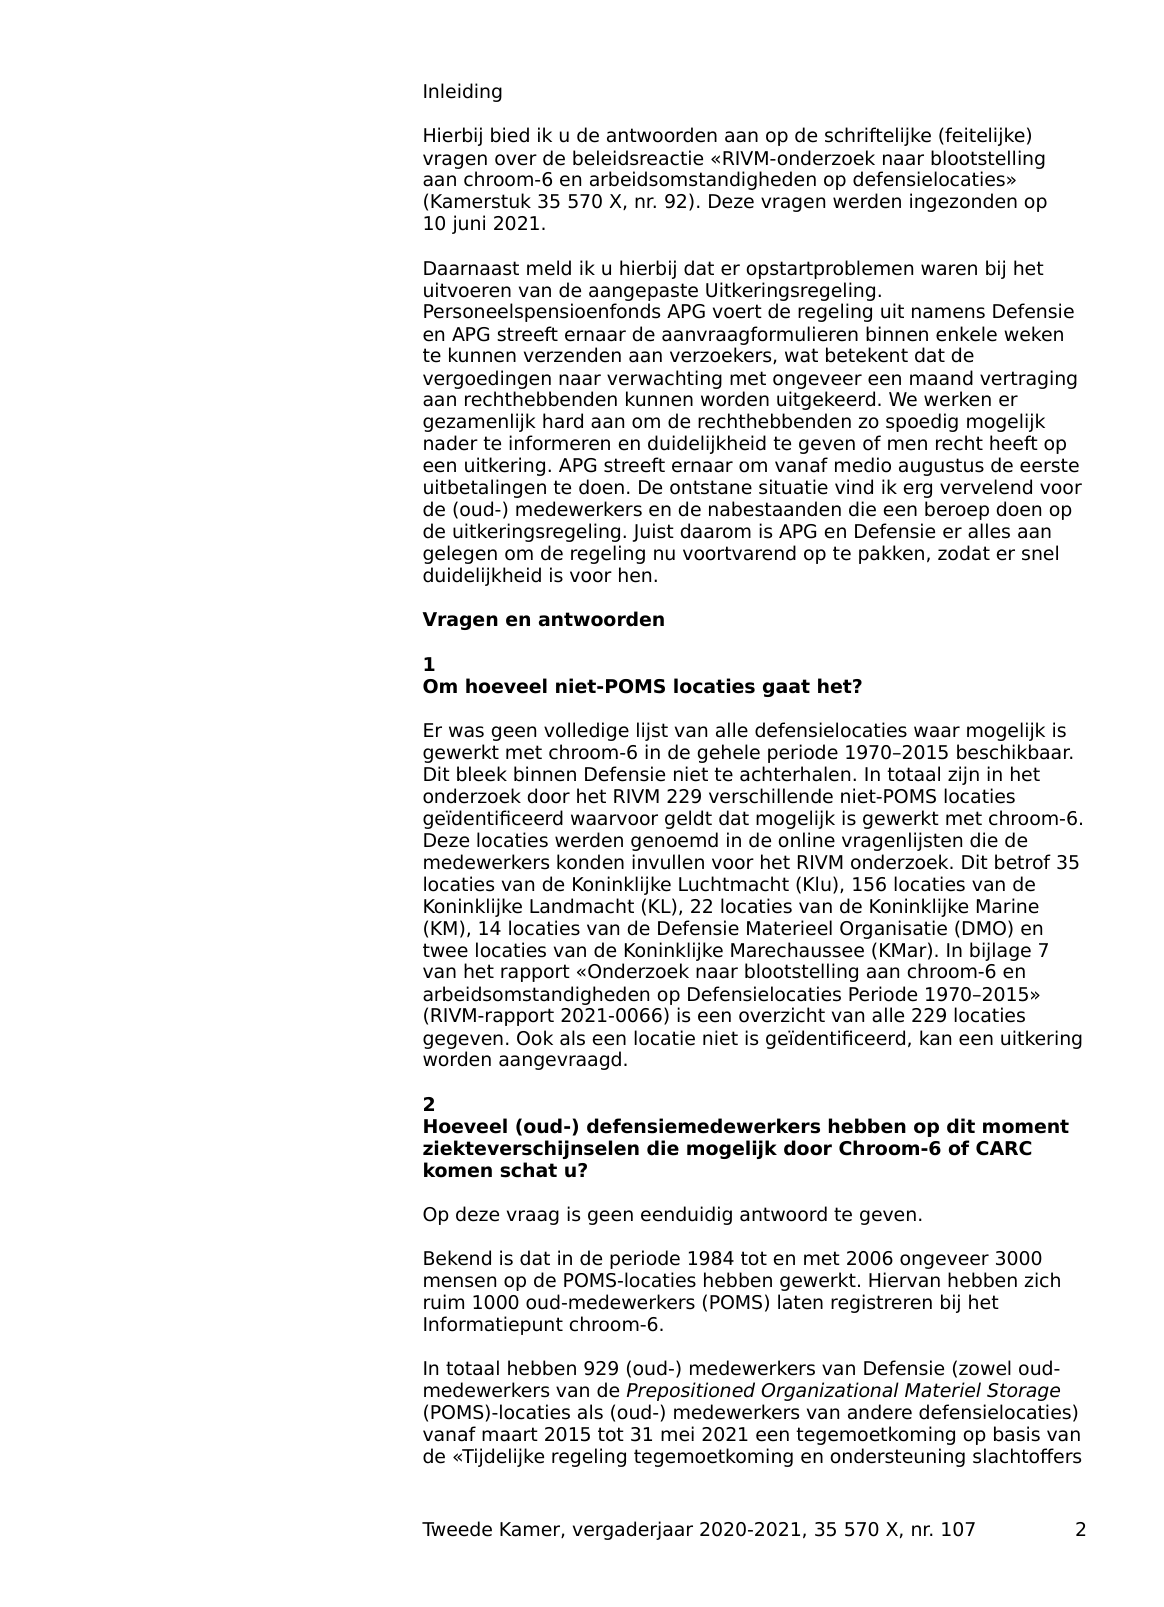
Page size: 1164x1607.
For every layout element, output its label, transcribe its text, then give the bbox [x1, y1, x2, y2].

subtitle Vragen en antwoorden [422, 609, 1087, 631]
text Er was geen volledige lijst van alle defensielocaties waar mogelijk is gewerkt met chroom-6 in de gehele periode 1970–2015 beschikbaar. Dit bleek binnen Defensie niet te achterhalen. In totaal zijn in het onderzoek door het RIVM 229 verschillende niet-POMS locaties geïdentificeerd waarvoor geldt dat mogelijk is gewerkt met chroom-6. Deze locaties werden genoemd in de online vragenlijsten die de medewerkers konden invullen voor het RIVM onderzoek. Dit betrof 35 locaties van de Koninklijke Luchtmacht (Klu), 156 locaties van de Koninklijke Landmacht (KL), 22 locaties van de Koninklijke Marine (KM), 14 locaties van de Defensie Materieel Organisatie (DMO) en twee locaties van de Koninklijke Marechaussee (KMar). In bijlage 7 van het rapport «Onderzoek naar blootstelling aan chroom-6 en arbeidsomstandigheden op Defensielocaties Periode 1970–2015» (RIVM-rapport 2021-0066) is een overzicht van alle 229 locaties gegeven. Ook als een locatie niet is geïdentificeerd, kan een uitkering worden aangevraagd. [422, 720, 1087, 1071]
text 1 [422, 653, 1087, 676]
text Om hoeveel niet-POMS locaties gaat het? [422, 676, 1087, 697]
subtitle Inleiding [422, 81, 1087, 103]
text 2 [422, 1093, 1087, 1116]
text In totaal hebben 929 (oud-) medewerkers van Defensie (zowel oud-medewerkers van de Prepositioned Organizational Materiel Storage (POMS)-locaties als (oud-) medewerkers van andere defensielocaties) vanaf maart 2015 tot 31 mei 2021 een tegemoetkoming op basis van de «Tijdelijke regeling tegemoetkoming en ondersteuning slachtoffers [422, 1358, 1087, 1468]
text Daarnaast meld ik u hierbij dat er opstartproblemen waren bij het uitvoeren van de aangepaste Uitkeringsregeling. Personeelspensioenfonds APG voert de regeling uit namens Defensie en APG streeft ernaar de aanvraagformulieren binnen enkele weken te kunnen verzenden aan verzoekers, wat betekent dat de vergoedingen naar verwachting met ongeveer een maand vertraging aan rechthebbenden kunnen worden uitgekeerd. We werken er gezamenlijk hard aan om de rechthebbenden zo spoedig mogelijk nader te informeren en duidelijkheid te geven of men recht heeft op een uitkering. APG streeft ernaar om vanaf medio augustus de eerste uitbetalingen te doen. De ontstane situatie vind ik erg vervelend voor de (oud-) medewerkers en de nabestaanden die een beroep doen op de uitkeringsregeling. Juist daarom is APG en Defensie er alles aan gelegen om de regeling nu voortvarend op te pakken, zodat er snel duidelijkheid is voor hen. [422, 257, 1087, 587]
text Bekend is dat in de periode 1984 tot en met 2006 ongeveer 3000 mensen op de POMS-locaties hebben gewerkt. Hiervan hebben zich ruim 1000 oud-medewerkers (POMS) laten registreren bij het Informatiepunt chroom-6. [422, 1248, 1087, 1336]
text Hoeveel (oud-) defensiemedewerkers hebben op dit moment ziekteverschijnselen die mogelijk door Chroom-6 of CARC komen schat u? [422, 1116, 1087, 1181]
text Hierbij bied ik u de antwoorden aan op de schriftelijke (feitelijke) vragen over de beleidsreactie «RIVM-onderzoek naar blootstelling aan chroom-6 en arbeidsomstandigheden op defensielocaties» (Kamerstuk 35 570 X, nr. 92). Deze vragen werden ingezonden op 10 juni 2021. [422, 125, 1087, 235]
text Op deze vraag is geen eenduidig antwoord te geven. [422, 1204, 1087, 1226]
